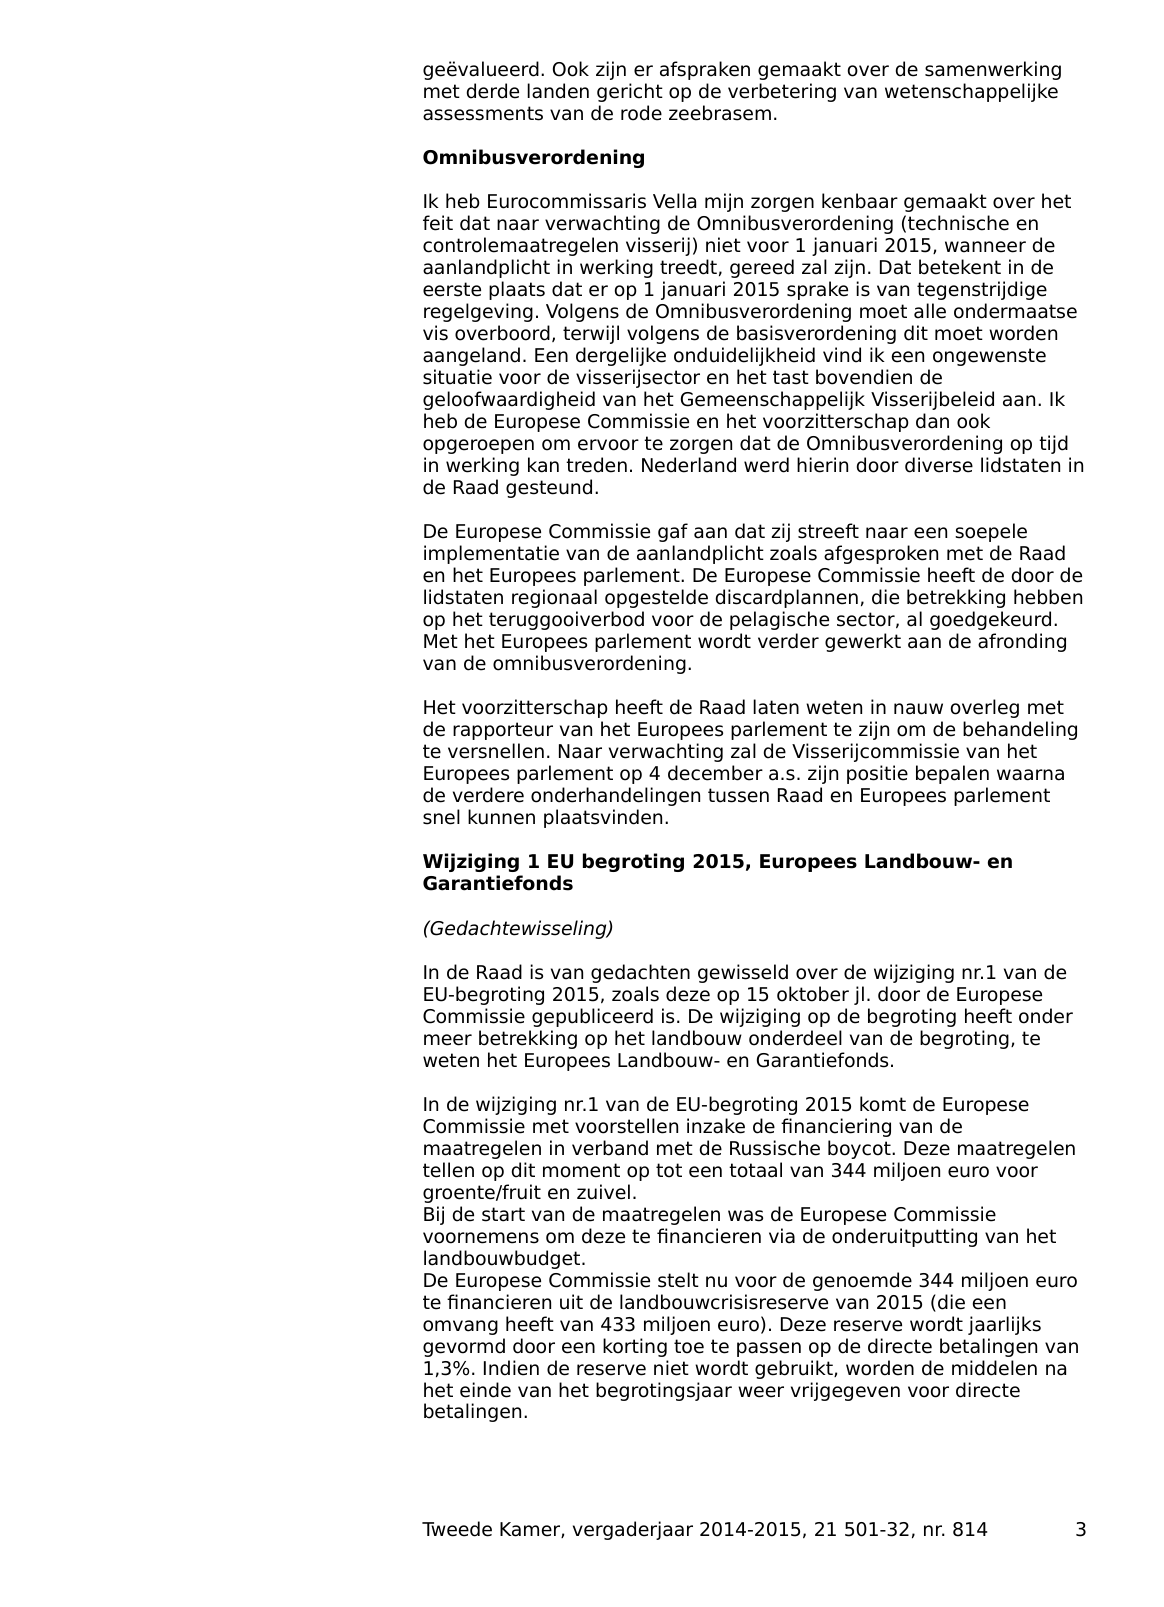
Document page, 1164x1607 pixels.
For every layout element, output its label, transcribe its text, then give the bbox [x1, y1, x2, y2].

text De Europese Commissie stelt nu voor de genoemde 344 miljoen euro te financieren uit de landbouwcrisisreserve van 2015 (die een omvang heeft van 433 miljoen euro). Deze reserve wordt jaarlijks gevormd door een korting toe te passen op de directe betalingen van 1,3%. Indien de reserve niet wordt gebruikt, worden de middelen na het einde van het begrotingsjaar weer vrijgegeven voor directe betalingen. [422, 1269, 1087, 1423]
subtitle (Gedachtewisseling) [422, 917, 1087, 939]
text Bij de start van de maatregelen was de Europese Commissie voornemens om deze te financieren via de onderuitputting van het landbouwbudget. [422, 1204, 1087, 1269]
subtitle Omnibusverordening [422, 147, 1087, 169]
text geëvalueerd. Ook zijn er afspraken gemaakt over de samenwerking met derde landen gericht op de verbetering van wetenschappelijke assessments van de rode zeebrasem. [422, 59, 1087, 125]
text Het voorzitterschap heeft de Raad laten weten in nauw overleg met de rapporteur van het Europees parlement te zijn om de behandeling te versnellen. Naar verwachting zal de Visserijcommissie van het Europees parlement op 4 december a.s. zijn positie bepalen waarna de verdere onderhandelingen tussen Raad en Europees parlement snel kunnen plaatsvinden. [422, 697, 1087, 829]
text In de Raad is van gedachten gewisseld over de wijziging nr.1 van de EU-begroting 2015, zoals deze op 15 oktober jl. door de Europese Commissie gepubliceerd is. De wijziging op de begroting heeft onder meer betrekking op het landbouw onderdeel van de begroting, te weten het Europees Landbouw- en Garantiefonds. [422, 962, 1087, 1072]
text De Europese Commissie gaf aan dat zij streeft naar een soepele implementatie van de aanlandplicht zoals afgesproken met de Raad en het Europees parlement. De Europese Commissie heeft de door de lidstaten regionaal opgestelde discardplannen, die betrekking hebben op het teruggooiverbod voor de pelagische sector, al goedgekeurd. Met het Europees parlement wordt verder gewerkt aan de afronding van de omnibusverordening. [422, 521, 1087, 675]
subtitle Wijziging 1 EU begroting 2015, Europees Landbouw- en Garantiefonds [422, 851, 1087, 895]
text Ik heb Eurocommissaris Vella mijn zorgen kenbaar gemaakt over het feit dat naar verwachting de Omnibusverordening (technische en controlemaatregelen visserij) niet voor 1 januari 2015, wanneer de aanlandplicht in werking treedt, gereed zal zijn. Dat betekent in de eerste plaats dat er op 1 januari 2015 sprake is van tegenstrijdige regelgeving. Volgens de Omnibusverordening moet alle ondermaatse vis overboord, terwijl volgens de basisverordening dit moet worden aangeland. Een dergelijke onduidelijkheid vind ik een ongewenste situatie voor de visserijsector en het tast bovendien de geloofwaardigheid van het Gemeenschappelijk Visserijbeleid aan. Ik heb de Europese Commissie en het voorzitterschap dan ook opgeroepen om ervoor te zorgen dat de Omnibusverordening op tijd in werking kan treden. Nederland werd hierin door diverse lidstaten in de Raad gesteund. [422, 191, 1087, 499]
text In de wijziging nr.1 van de EU-begroting 2015 komt de Europese Commissie met voorstellen inzake de financiering van de maatregelen in verband met de Russische boycot. Deze maatregelen tellen op dit moment op tot een totaal van 344 miljoen euro voor groente/fruit en zuivel. [422, 1094, 1087, 1204]
